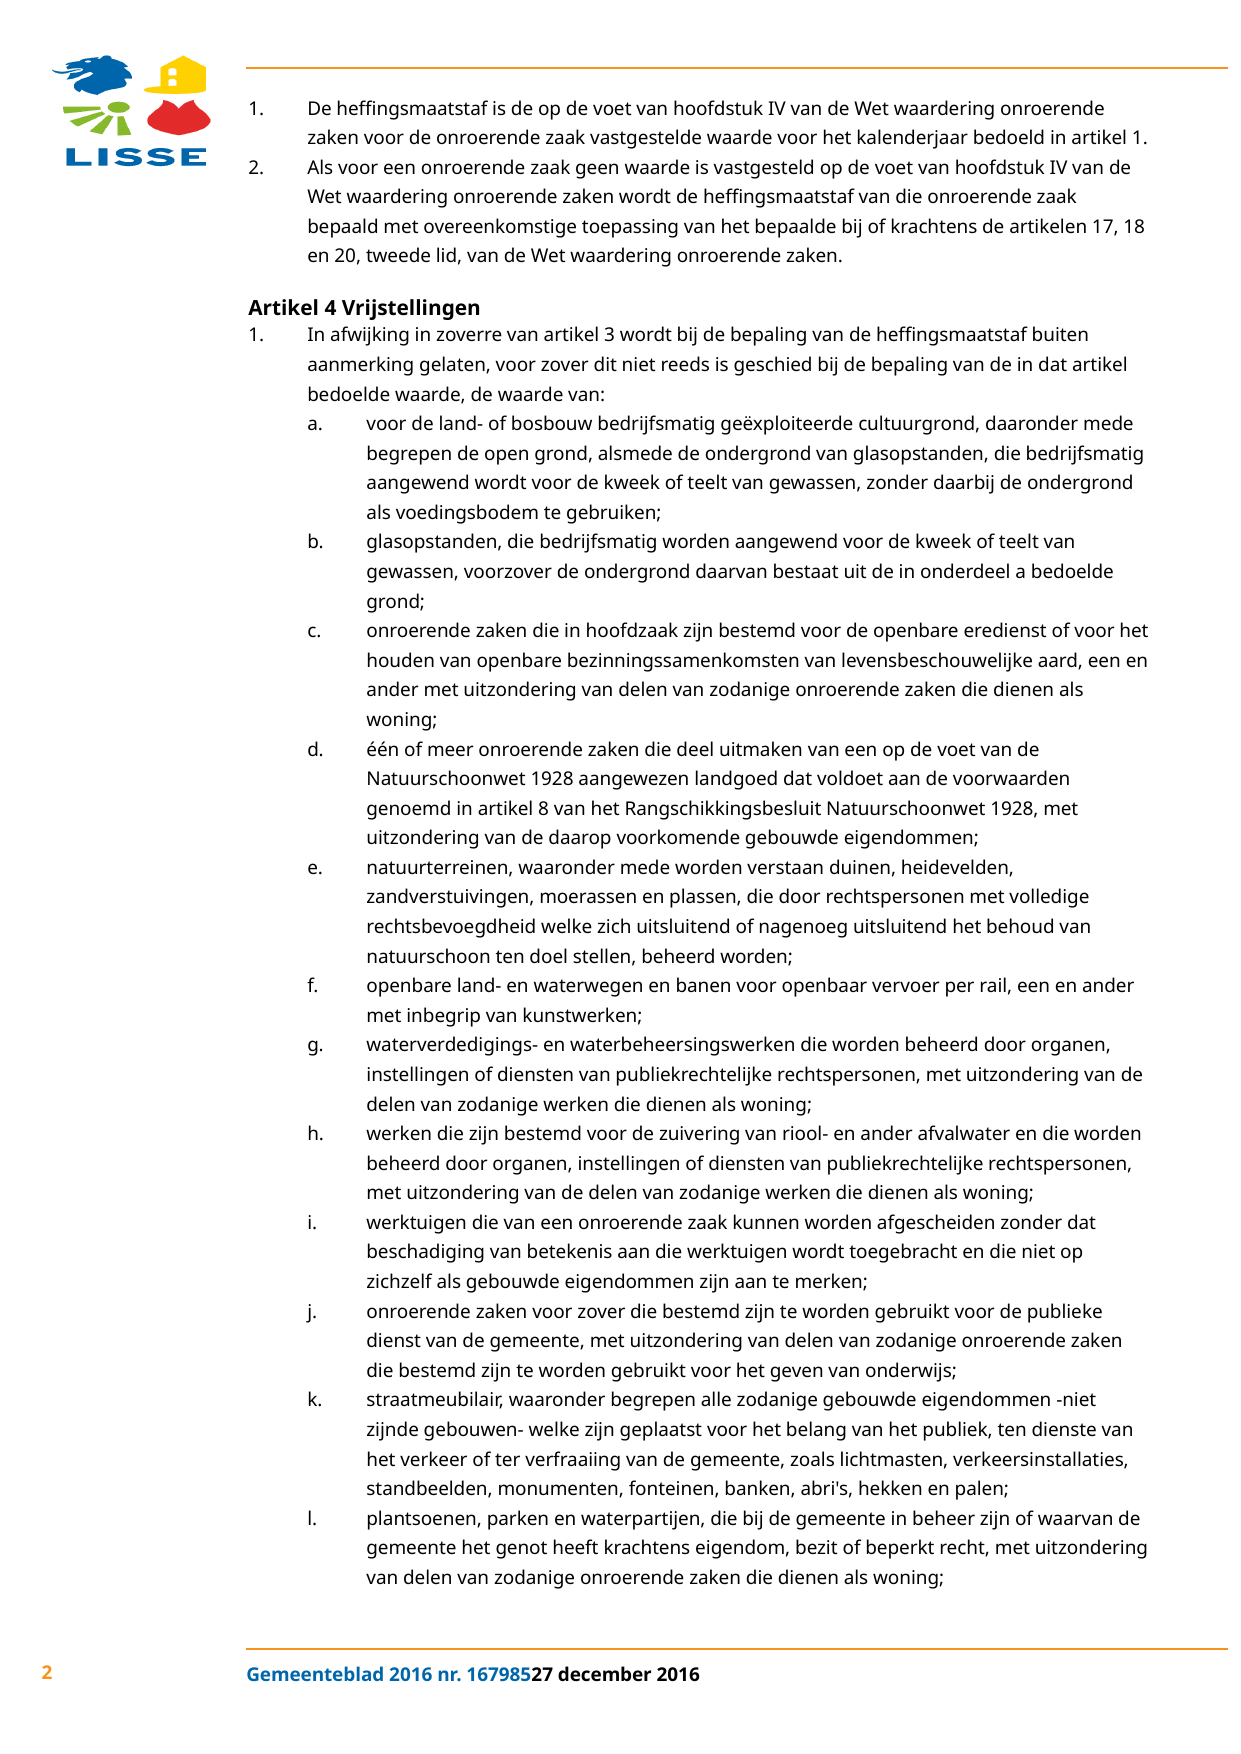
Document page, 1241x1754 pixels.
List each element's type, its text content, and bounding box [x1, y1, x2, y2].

list voor de land- of bosbouw bedrijfsmatig geëxploiteerde cultuurgrond, daaronder mede begrepen de open grond, alsmede de ondergrond van glasopstanden, die bedrijfsmatig aangewend wordt voor de kweek of teelt van gewassen, zonder daarbij de ondergrond als voedingsbodem te gebruiken; [307, 410, 1152, 525]
list In afwijking in zoverre van artikel 3 wordt bij de bepaling van de heffingsmaatstaf buiten aanmerking gelaten, voor zover dit niet reeds is geschied bij de bepaling van de in dat artikel bedoelde waarde, de waarde van: [248, 322, 1152, 406]
list glasopstanden, die bedrijfsmatig worden aangewend voor de kweek of teelt van gewassen, voorzover de ondergrond daarvan bestaat uit de in onderdeel a bedoelde grond; [307, 529, 1152, 613]
text Artikel 4 Vrijstellingen [248, 293, 1152, 322]
list Als voor een onroerende zaak geen waarde is vastgesteld op de voet van hoofdstuk IV van de Wet waardering onroerende zaken wordt de heffingsmaatstaf van die onroerende zaak bepaald met overeenkomstige toepassing van het bepaalde bij of krachtens de artikelen 17, 18 en 20, tweede lid, van de Wet waardering onroerende zaken. [248, 154, 1152, 268]
list straatmeubilair, waaronder begrepen alle zodanige gebouwde eigendommen -niet zijnde gebouwen- welke zijn geplaatst voor het belang van het publiek, ten dienste van het verkeer of ter verfraaiing van de gemeente, zoals lichtmasten, verkeersinstallaties, standbeelden, monumenten, fonteinen, banken, abri's, hekken en palen; [307, 1387, 1152, 1501]
list werken die zijn bestemd voor de zuivering van riool- en ander afvalwater en die worden beheerd door organen, instellingen of diensten van publiekrechtelijke rechtspersonen, met uitzondering van de delen van zodanige werken die dienen als woning; [307, 1120, 1152, 1205]
list plantsoenen, parken en waterpartijen, die bij de gemeente in beheer zijn of waarvan de gemeente het genot heeft krachtens eigendom, bezit of beperkt recht, met uitzondering van delen van zodanige onroerende zaken die dienen als woning; [307, 1505, 1152, 1590]
list natuurterreinen, waaronder mede worden verstaan duinen, heidevelden, zandverstuivingen, moerassen en plassen, die door rechtspersonen met volledige rechtsbevoegdheid welke zich uitsluitend of nagenoeg uitsluitend het behoud van natuurschoon ten doel stellen, beheerd worden; [307, 854, 1152, 968]
list werktuigen die van een onroerende zaak kunnen worden afgescheiden zonder dat beschadiging van betekenis aan die werktuigen wordt toegebracht en die niet op zichzelf als gebouwde eigendommen zijn aan te merken; [307, 1209, 1152, 1294]
list onroerende zaken voor zover die bestemd zijn te worden gebruikt voor de publieke dienst van de gemeente, met uitzondering van delen van zodanige onroerende zaken die bestemd zijn te worden gebruikt voor het geven van onderwijs; [307, 1298, 1152, 1383]
list waterverdedigings- en waterbeheersingswerken die worden beheerd door organen, instellingen of diensten van publiekrechtelijke rechtspersonen, met uitzondering van de delen van zodanige werken die dienen als woning; [307, 1032, 1152, 1116]
list De heffingsmaatstaf is de op de voet van hoofdstuk IV van de Wet waardering onroerende zaken voor de onroerende zaak vastgestelde waarde voor het kalenderjaar bedoeld in artikel 1. [248, 95, 1152, 150]
list onroerende zaken die in hoofdzaak zijn bestemd voor de openbare eredienst of voor het houden van openbare bezinningssamenkomsten van levensbeschouwelijke aard, een en ander met uitzondering van delen van zodanige onroerende zaken die dienen als woning; [307, 617, 1152, 732]
list openbare land- en waterwegen en banen voor openbaar vervoer per rail, een en ander met inbegrip van kunstwerken; [307, 972, 1152, 1028]
picture [41, 47, 231, 172]
list één of meer onroerende zaken die deel uitmaken van een op de voet van de Natuurschoonwet 1928 aangewezen landgoed dat voldoet aan de voorwaarden genoemd in artikel 8 van het Rangschikkingsbesluit Natuurschoonwet 1928, met uitzondering van de daarop voorkomende gebouwde eigendommen; [307, 736, 1152, 850]
